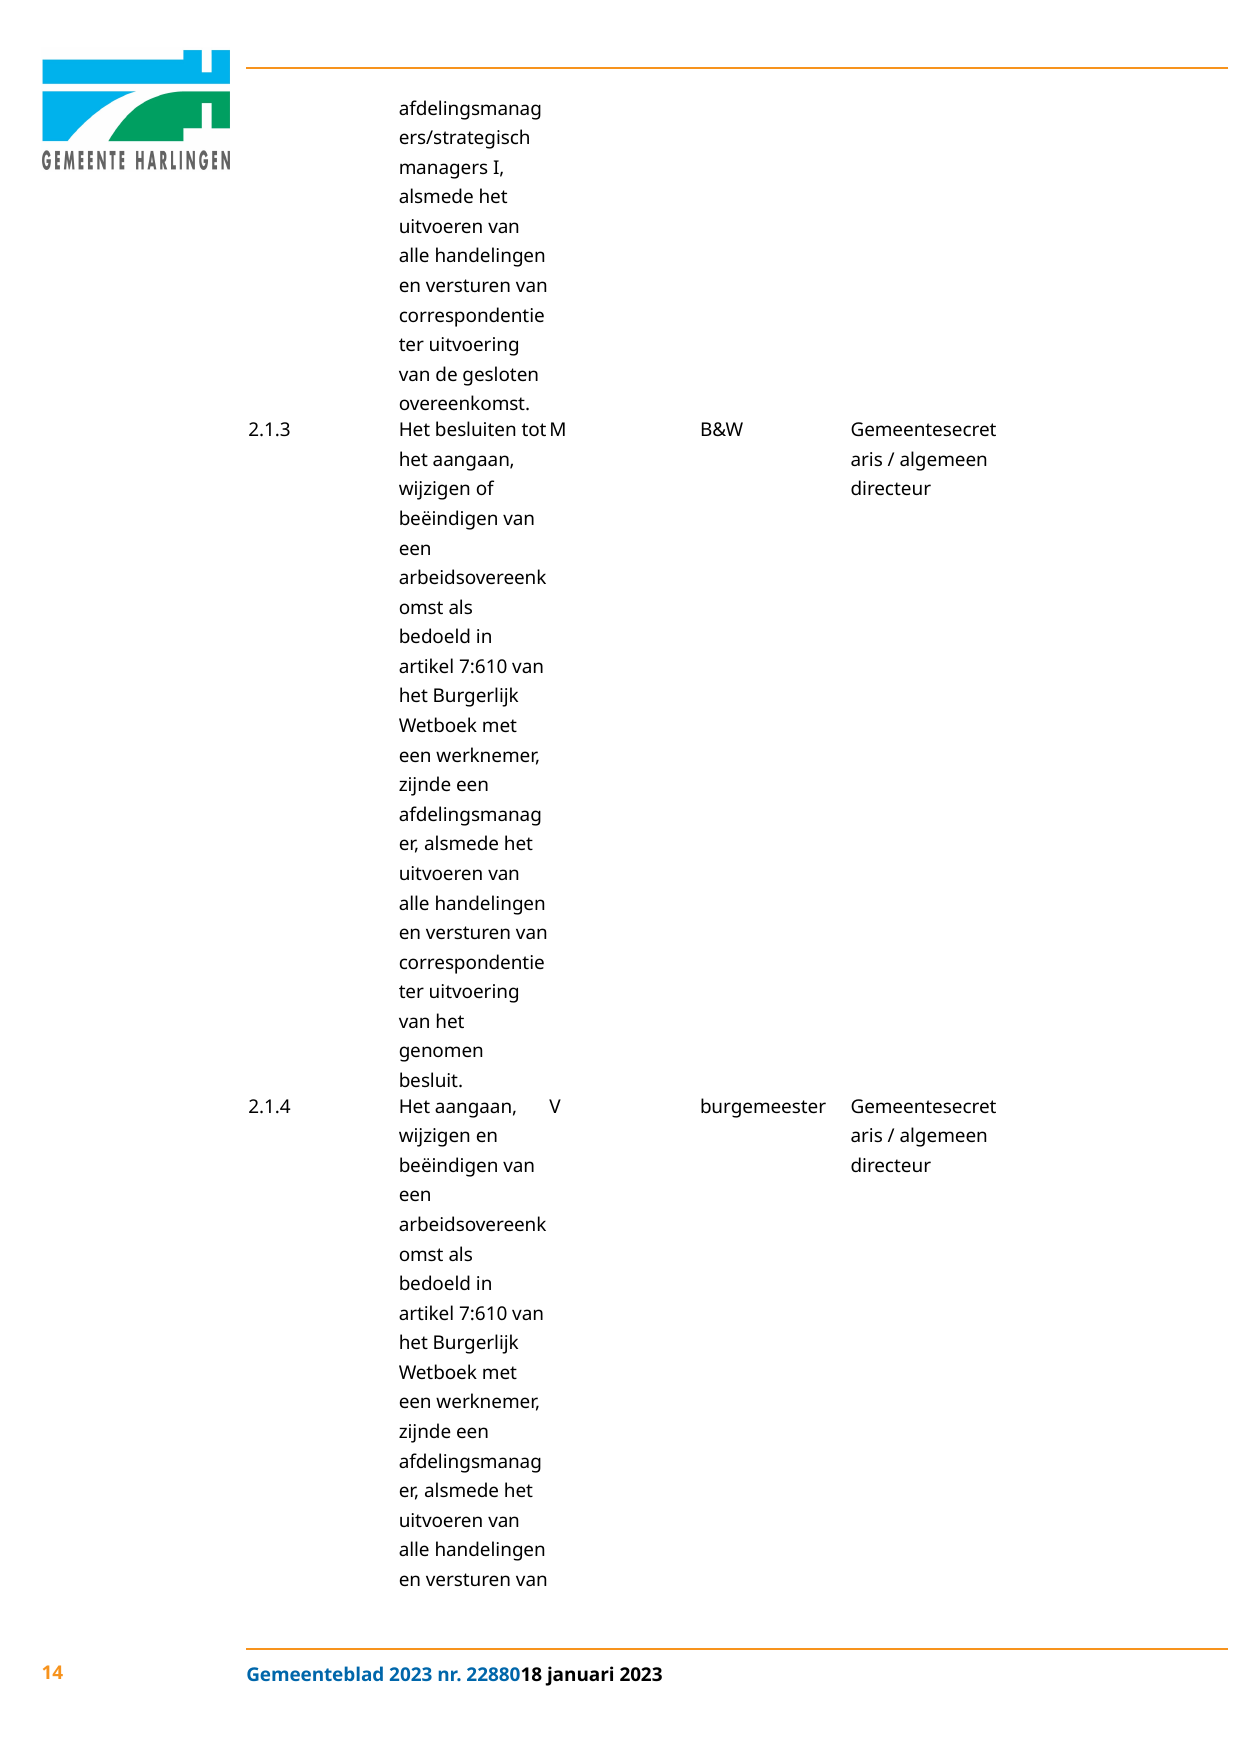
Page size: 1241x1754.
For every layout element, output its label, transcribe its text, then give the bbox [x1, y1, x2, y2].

table_cell afdelingsmanagers/strategisch managers I, alsmede het uitvoeren van alle handelingen en versturen van correspondentie ter uitvoering van de gesloten overeenkomst. [399, 95, 549, 416]
table_cell V [549, 1093, 700, 1592]
table_cell Het aangaan, wijzigen en beëindigen van een arbeidsovereenkomst als bedoeld in artikel 7:610 van het Burgerlijk Wetboek met een werknemer, zijnde een afdelingsmanager, alsmede het uitvoeren van alle handelingen en versturen van [399, 1093, 549, 1592]
table_cell [850, 95, 1001, 416]
table_cell [700, 95, 850, 416]
table_cell [248, 95, 398, 416]
table_cell burgemeester [700, 1093, 850, 1592]
table_cell [1001, 95, 1152, 416]
table_cell M [549, 416, 700, 1093]
table_cell [1001, 416, 1152, 1093]
table_cell B&W [700, 416, 850, 1093]
picture [41, 47, 231, 172]
table_cell Gemeentesecretaris / algemeen directeur [850, 1093, 1001, 1592]
table_cell 2.1.4 [248, 1093, 398, 1592]
table_cell [549, 95, 700, 416]
table_cell Het besluiten tot het aangaan, wijzigen of beëindigen van een arbeidsovereenkomst als bedoeld in artikel 7:610 van het Burgerlijk Wetboek met een werknemer, zijnde een afdelingsmanager, alsmede het uitvoeren van alle handelingen en versturen van correspondentie ter uitvoering van het genomen besluit. [399, 416, 549, 1093]
table_cell Gemeentesecretaris / algemeen directeur [850, 416, 1001, 1093]
table_cell [1001, 1093, 1152, 1592]
table_cell 2.1.3 [248, 416, 398, 1093]
